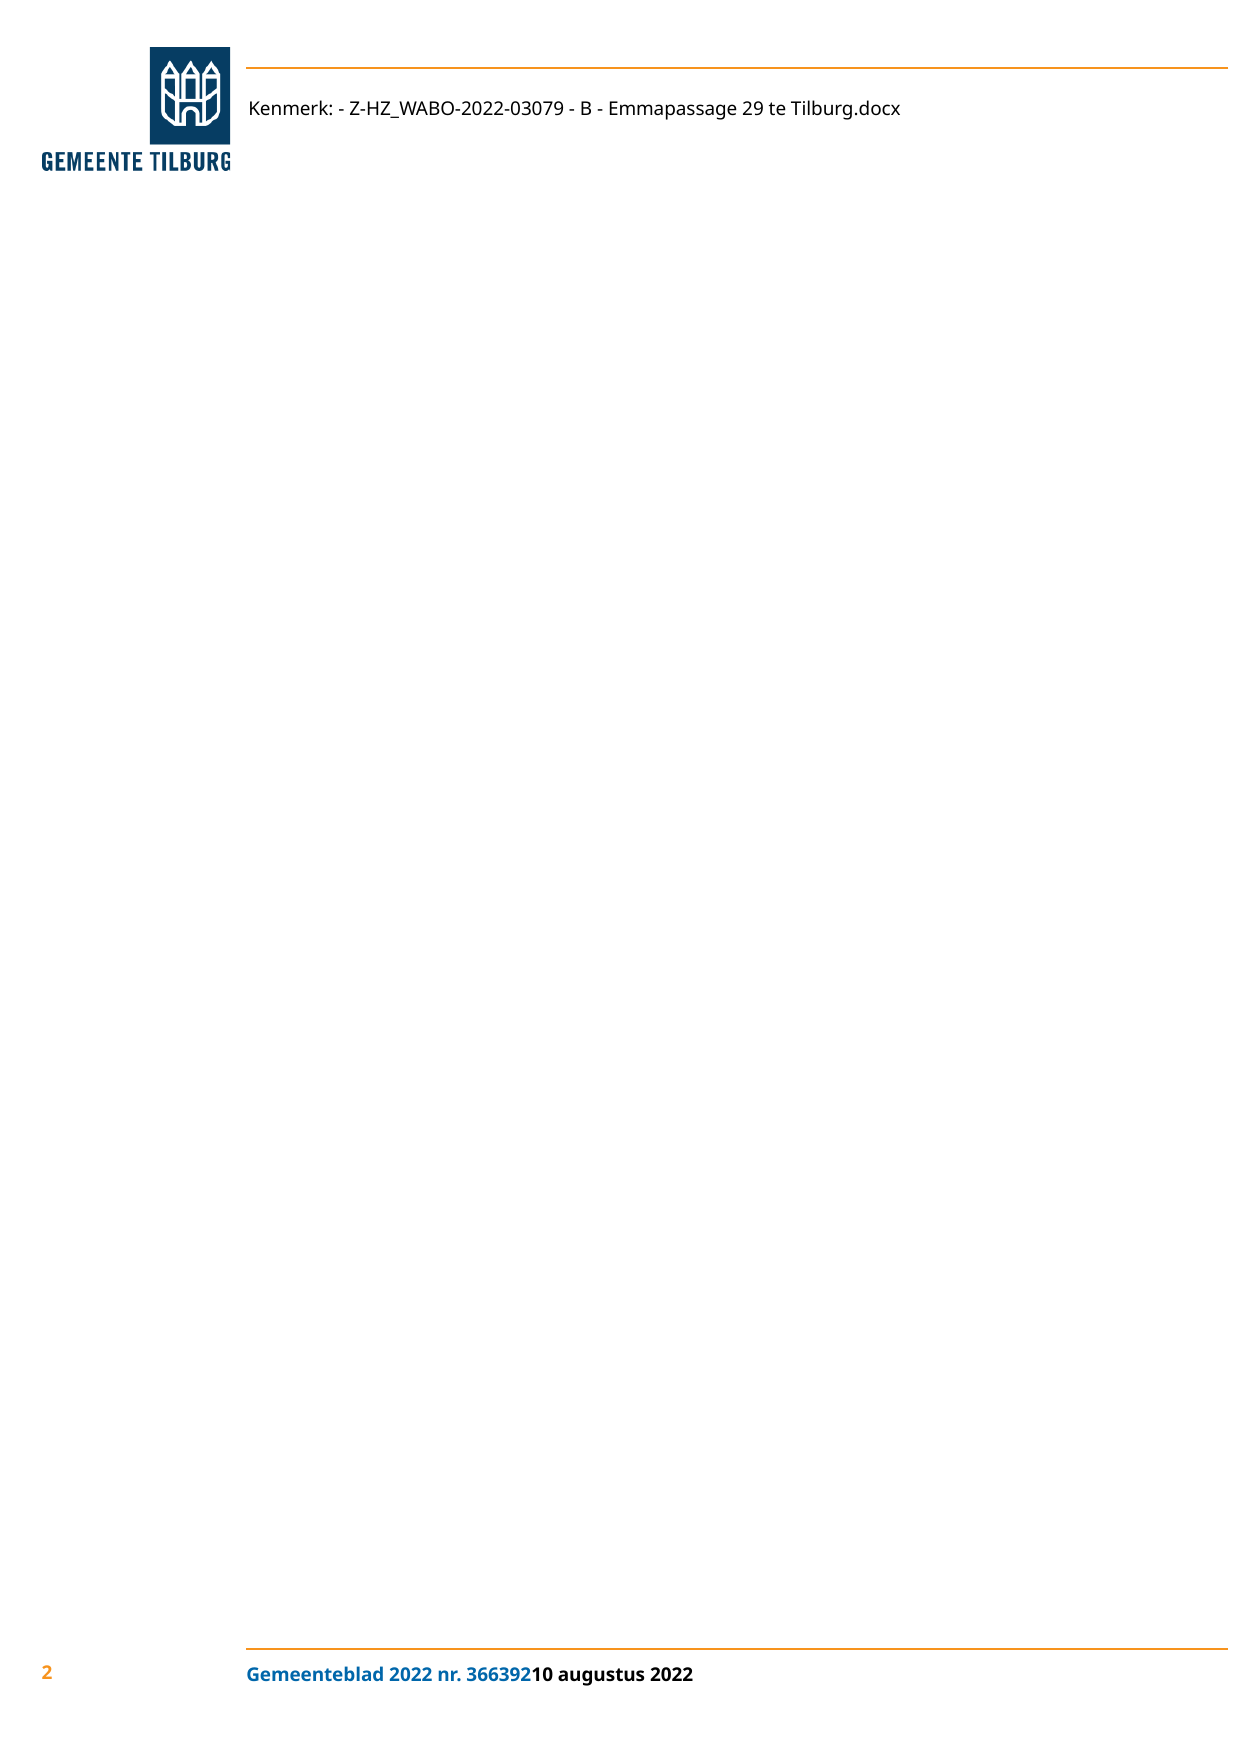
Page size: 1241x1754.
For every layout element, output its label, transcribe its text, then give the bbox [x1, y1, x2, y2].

picture [41, 47, 231, 172]
text Kenmerk: - Z-HZ_WABO-2022-03079 - B - Emmapassage 29 te Tilburg.docx [248, 95, 1152, 121]
